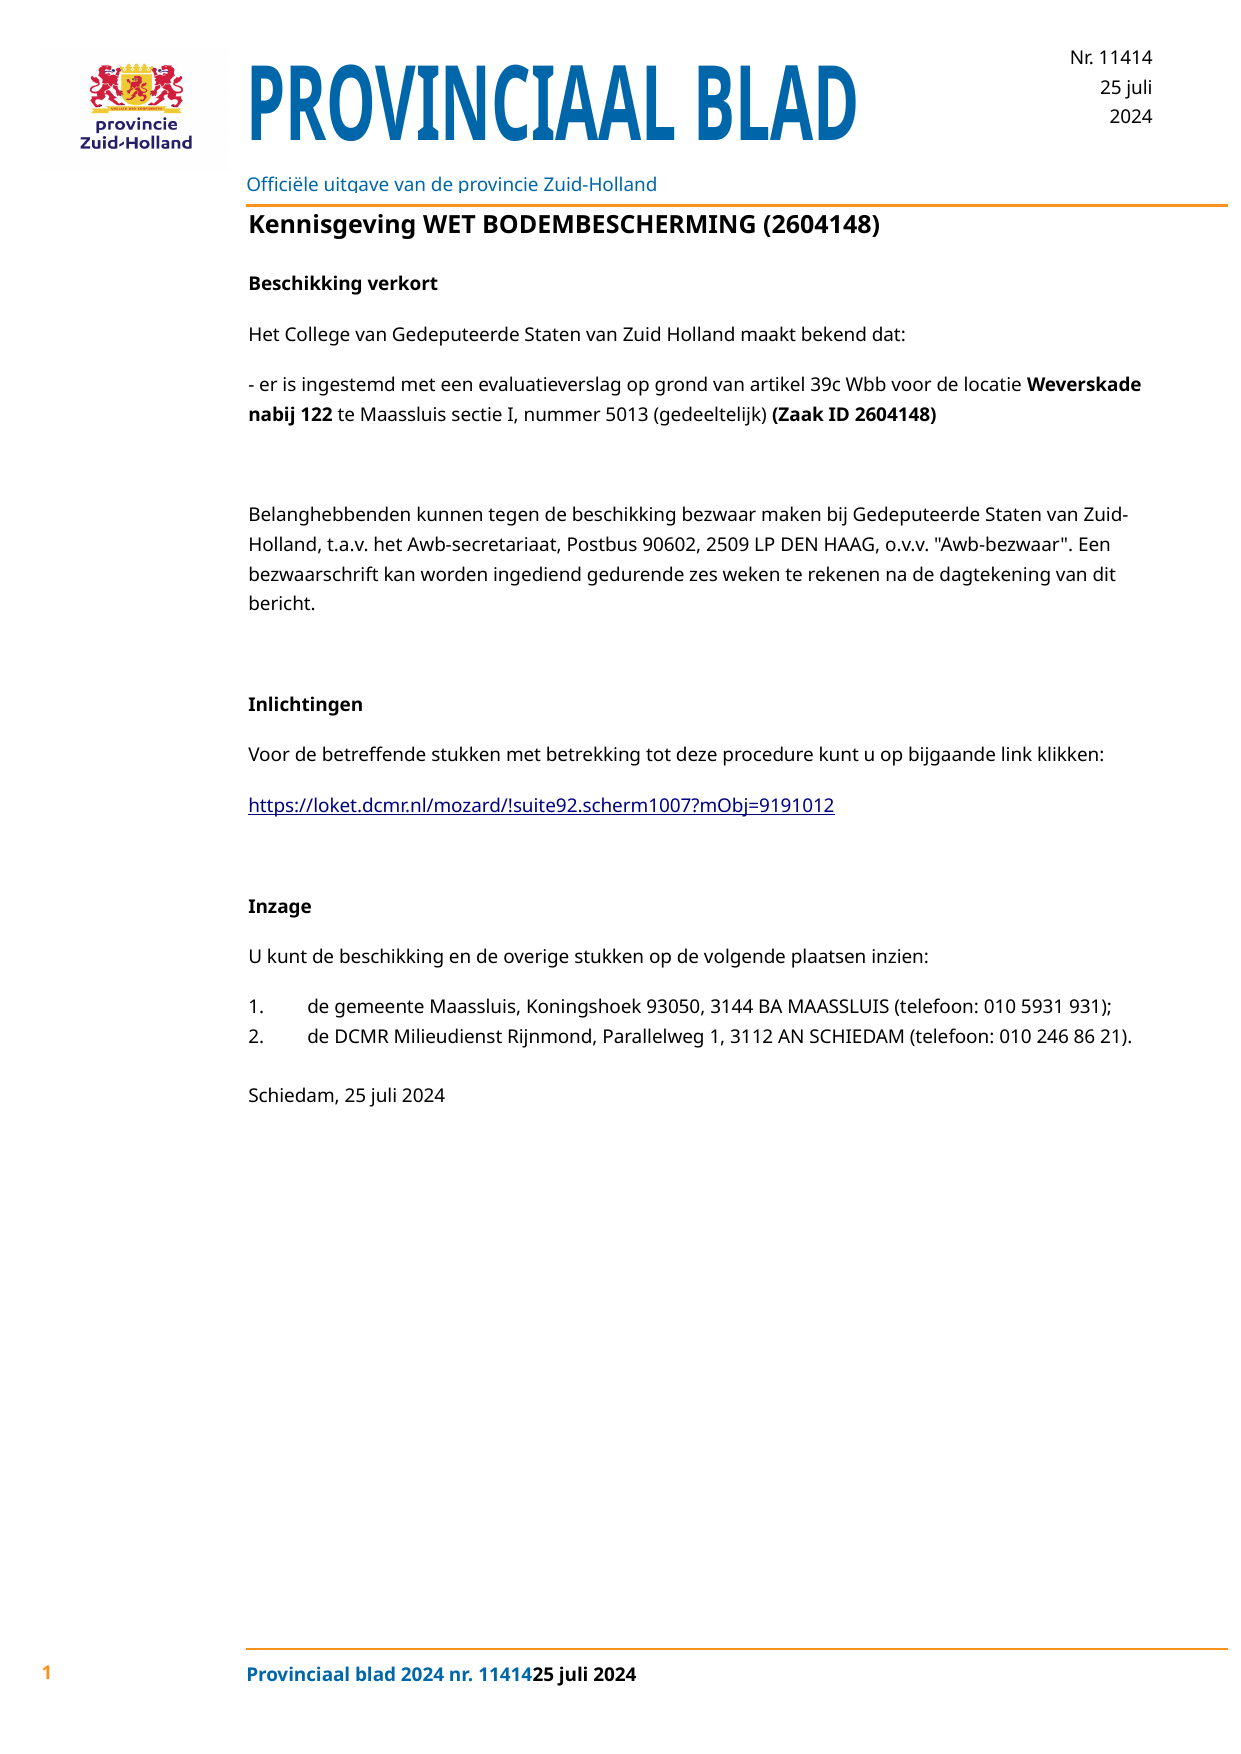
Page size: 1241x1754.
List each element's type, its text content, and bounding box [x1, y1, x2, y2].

text Het College van Gedeputeerde Staten van Zuid Holland maakt bekend dat: [248, 321, 1152, 346]
text Beschikking verkort [248, 270, 1152, 296]
text Inlichtingen [248, 691, 1152, 717]
text Inzage [248, 893, 1152, 918]
text Voor de betreffende stukken met betrekking tot deze procedure kunt u op bijgaande link klikken: [248, 742, 1152, 767]
list de DCMR Milieudienst Rijnmond, Parallelweg 1, 3112 AN SCHIEDAM (telefoon: 010 246 86 21). [248, 1023, 1152, 1049]
text Kennisgeving WET BODEMBESCHERMING (2604148) [248, 207, 1152, 241]
picture [41, 47, 231, 172]
text U kunt de beschikking en de overige stukken op de volgende plaatsen inzien: [248, 943, 1152, 969]
text Belanghebbenden kunnen tegen de beschikking bezwaar maken bij Gedeputeerde Staten van Zuid-Holland, t.a.v. het Awb-secretariaat, Postbus 90602, 2509 LP DEN HAAG, o.v.v. "Awb-bezwaar". Een bezwaarschrift kan worden ingediend gedurende zes weken te rekenen na de dagtekening van dit bericht. [248, 502, 1152, 616]
list de gemeente Maassluis, Koningshoek 93050, 3144 BA MAASSLUIS (telefoon: 010 5931 931); [248, 994, 1152, 1019]
text https://loket.dcmr.nl/mozard/!suite92.scherm1007?mObj=9191012 [248, 792, 1152, 818]
text - er is ingestemd met een evaluatieverslag op grond van artikel 39c Wbb voor de locatie Weverskade nabij 122 te Maassluis sectie I, nummer 5013 (gedeeltelijk) (Zaak ID 2604148) [248, 371, 1152, 426]
text Schiedam, 25 juli 2024 [248, 1082, 1152, 1108]
